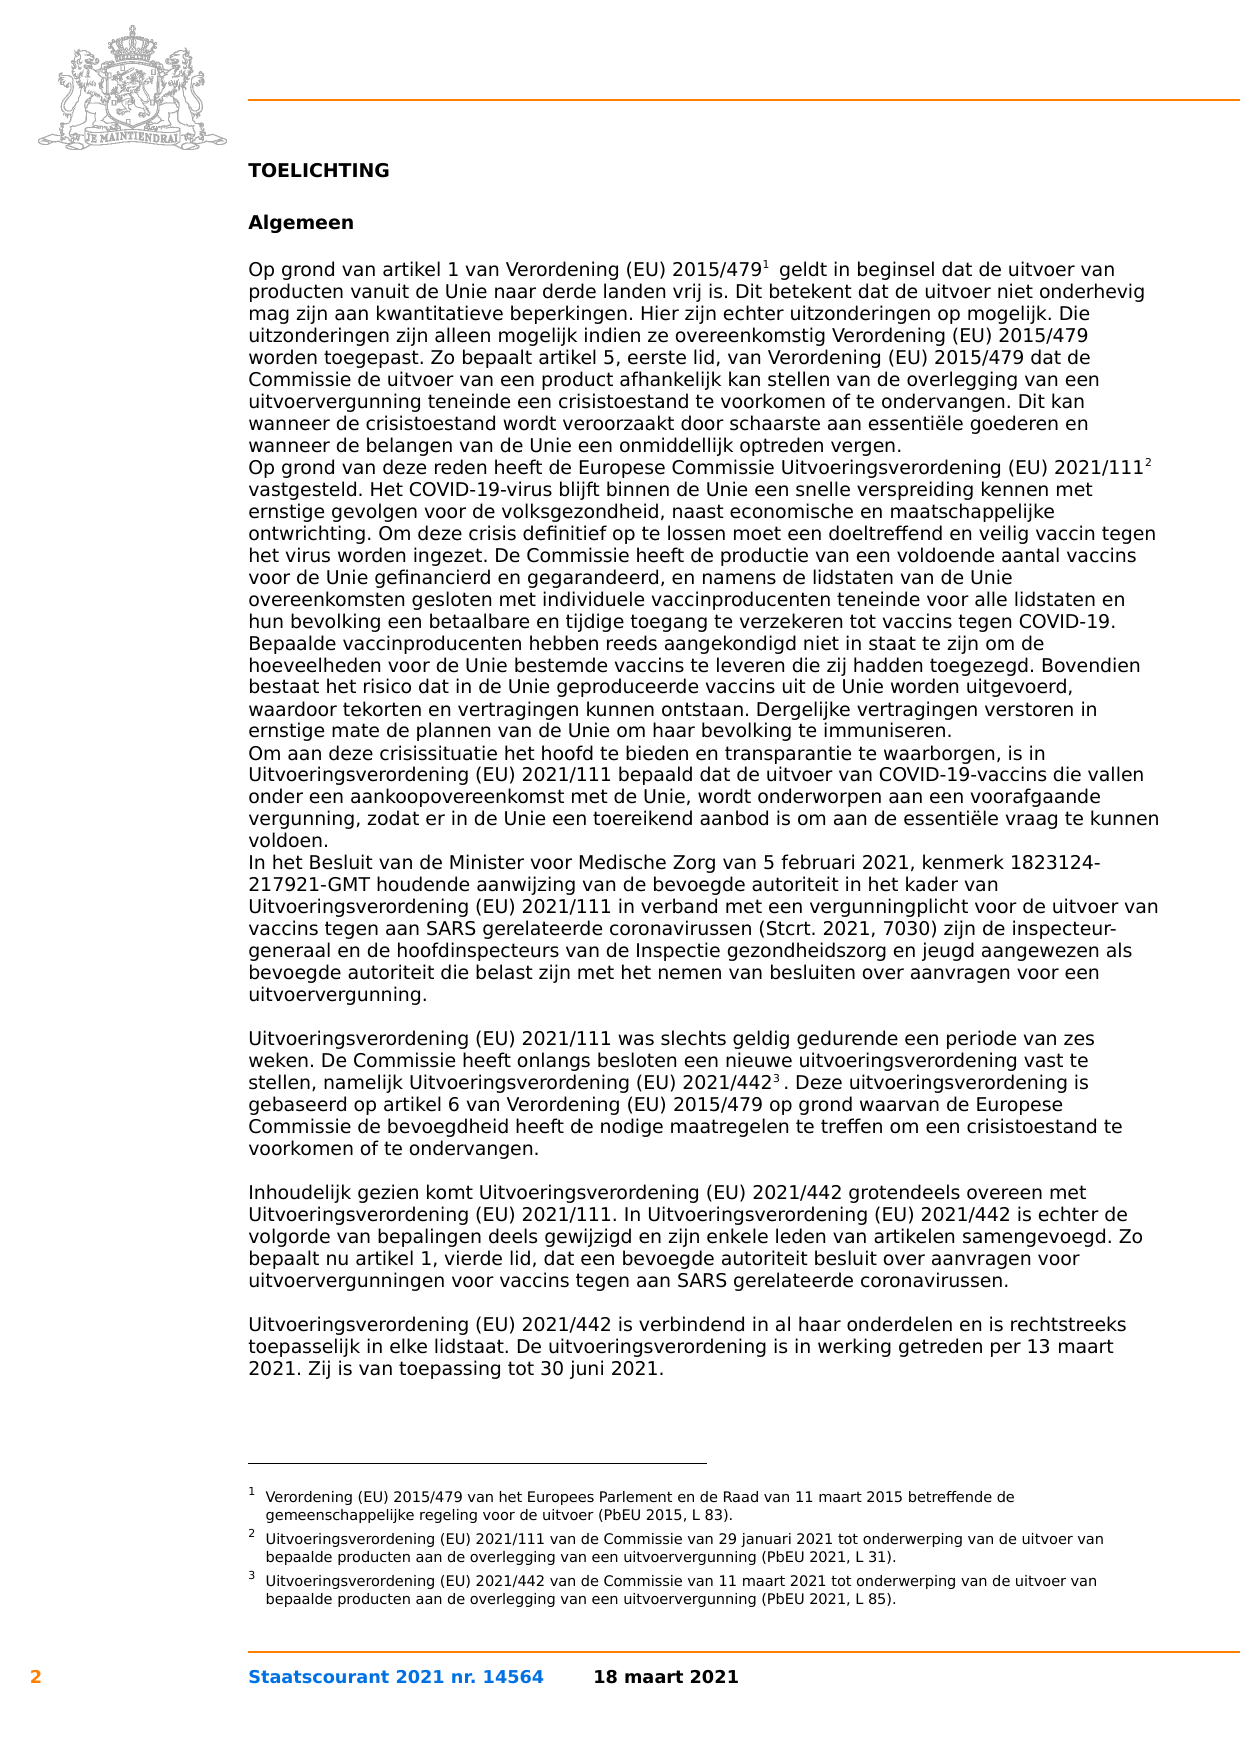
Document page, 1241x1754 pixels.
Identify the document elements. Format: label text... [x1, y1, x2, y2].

text Uitvoeringsverordening (EU) 2021/111 was slechts geldig gedurende een periode van zes weken. De Commissie heeft onlangs besloten een nieuwe uitvoeringsverordening vast te stellen, namelijk Uitvoeringsverordening (EU) 2021/442. Deze uitvoeringsverordening is gebaseerd op artikel 6 van Verordening (EU) 2015/479 op grond waarvan de Europese Commissie de bevoegdheid heeft de nodige maatregelen te treffen om een crisistoestand te voorkomen of te ondervangen. [248, 1028, 1163, 1160]
text In het Besluit van de Minister voor Medische Zorg van 5 februari 2021, kenmerk 1823124-217921-GMT houdende aanwijzing van de bevoegde autoriteit in het kader van Uitvoeringsverordening (EU) 2021/111 in verband met een vergunningplicht voor de uitvoer van vaccins tegen aan SARS gerelateerde coronavirussen (Stcrt. 2021, 7030) zijn de inspecteur-generaal en de hoofdinspecteurs van de Inspectie gezondheidszorg en jeugd aangewezen als bevoegde autoriteit die belast zijn met het nemen van besluiten over aanvragen voor een uitvoervergunning. [248, 852, 1163, 1006]
picture [38, 25, 227, 150]
text Verordening (EU) 2015/479 van het Europees Parlement en de Raad van 11 maart 2015 betreffende de gemeenschappelijke regeling voor de uitvoer (PbEU 2015, L 83). [248, 1485, 1163, 1524]
subtitle Algemeen [248, 212, 1163, 234]
text Uitvoeringsverordening (EU) 2021/442 is verbindend in al haar onderdelen en is rechtstreeks toepasselijk in elke lidstaat. De uitvoeringsverordening is in werking getreden per 13 maart 2021. Zij is van toepassing tot 30 juni 2021. [248, 1313, 1163, 1379]
text Inhoudelijk gezien komt Uitvoeringsverordening (EU) 2021/442 grotendeels overeen met Uitvoeringsverordening (EU) 2021/111. In Uitvoeringsverordening (EU) 2021/442 is echter de volgorde van bepalingen deels gewijzigd en zijn enkele leden van artikelen samengevoegd. Zo bepaalt nu artikel 1, vierde lid, dat een bevoegde autoriteit besluit over aanvragen voor uitvoervergunningen voor vaccins tegen aan SARS gerelateerde coronavirussen. [248, 1182, 1163, 1292]
text Om aan deze crisissituatie het hoofd te bieden en transparantie te waarborgen, is in Uitvoeringsverordening (EU) 2021/111 bepaald dat de uitvoer van COVID-19-vaccins die vallen onder een aankoopovereenkomst met de Unie, wordt onderworpen aan een voorafgaande vergunning, zodat er in de Unie een toereikend aanbod is om aan de essentiële vraag te kunnen voldoen. [248, 742, 1163, 852]
text Uitvoeringsverordening (EU) 2021/111 van de Commissie van 29 januari 2021 tot onderwerping van de uitvoer van bepaalde producten aan de overlegging van een uitvoervergunning (PbEU 2021, L 31). [248, 1527, 1163, 1566]
text Op grond van deze reden heeft de Europese Commissie Uitvoeringsverordening (EU) 2021/111 vastgesteld. Het COVID-19-virus blijft binnen de Unie een snelle verspreiding kennen met ernstige gevolgen voor de volksgezondheid, naast economische en maatschappelijke ontwrichting. Om deze crisis definitief op te lossen moet een doeltreffend en veilig vaccin tegen het virus worden ingezet. De Commissie heeft de productie van een voldoende aantal vaccins voor de Unie gefinancierd en gegarandeerd, en namens de lidstaten van de Unie overeenkomsten gesloten met individuele vaccinproducenten teneinde voor alle lidstaten en hun bevolking een betaalbare en tijdige toegang te verzekeren tot vaccins tegen COVID-19. Bepaalde vaccinproducenten hebben reeds aangekondigd niet in staat te zijn om de hoeveelheden voor de Unie bestemde vaccins te leveren die zij hadden toegezegd. Bovendien bestaat het risico dat in de Unie geproduceerde vaccins uit de Unie worden uitgevoerd, waardoor tekorten en vertragingen kunnen ontstaan. Dergelijke vertragingen verstoren in ernstige mate de plannen van de Unie om haar bevolking te immuniseren. [248, 457, 1163, 742]
text Op grond van artikel 1 van Verordening (EU) 2015/479 geldt in beginsel dat de uitvoer van producten vanuit de Unie naar derde landen vrij is. Dit betekent dat de uitvoer niet onderhevig mag zijn aan kwantitatieve beperkingen. Hier zijn echter uitzonderingen op mogelijk. Die uitzonderingen zijn alleen mogelijk indien ze overeenkomstig Verordening (EU) 2015/479 worden toegepast. Zo bepaalt artikel 5, eerste lid, van Verordening (EU) 2015/479 dat de Commissie de uitvoer van een product afhankelijk kan stellen van de overlegging van een uitvoervergunning teneinde een crisistoestand te voorkomen of te ondervangen. Dit kan wanneer de crisistoestand wordt veroorzaakt door schaarste aan essentiële goederen en wanneer de belangen van de Unie een onmiddellijk optreden vergen. [248, 259, 1163, 457]
text Uitvoeringsverordening (EU) 2021/442 van de Commissie van 11 maart 2021 tot onderwerping van de uitvoer van bepaalde producten aan de overlegging van een uitvoervergunning (PbEU 2021, L 85). [248, 1569, 1163, 1608]
subtitle TOELICHTING [248, 160, 1163, 182]
